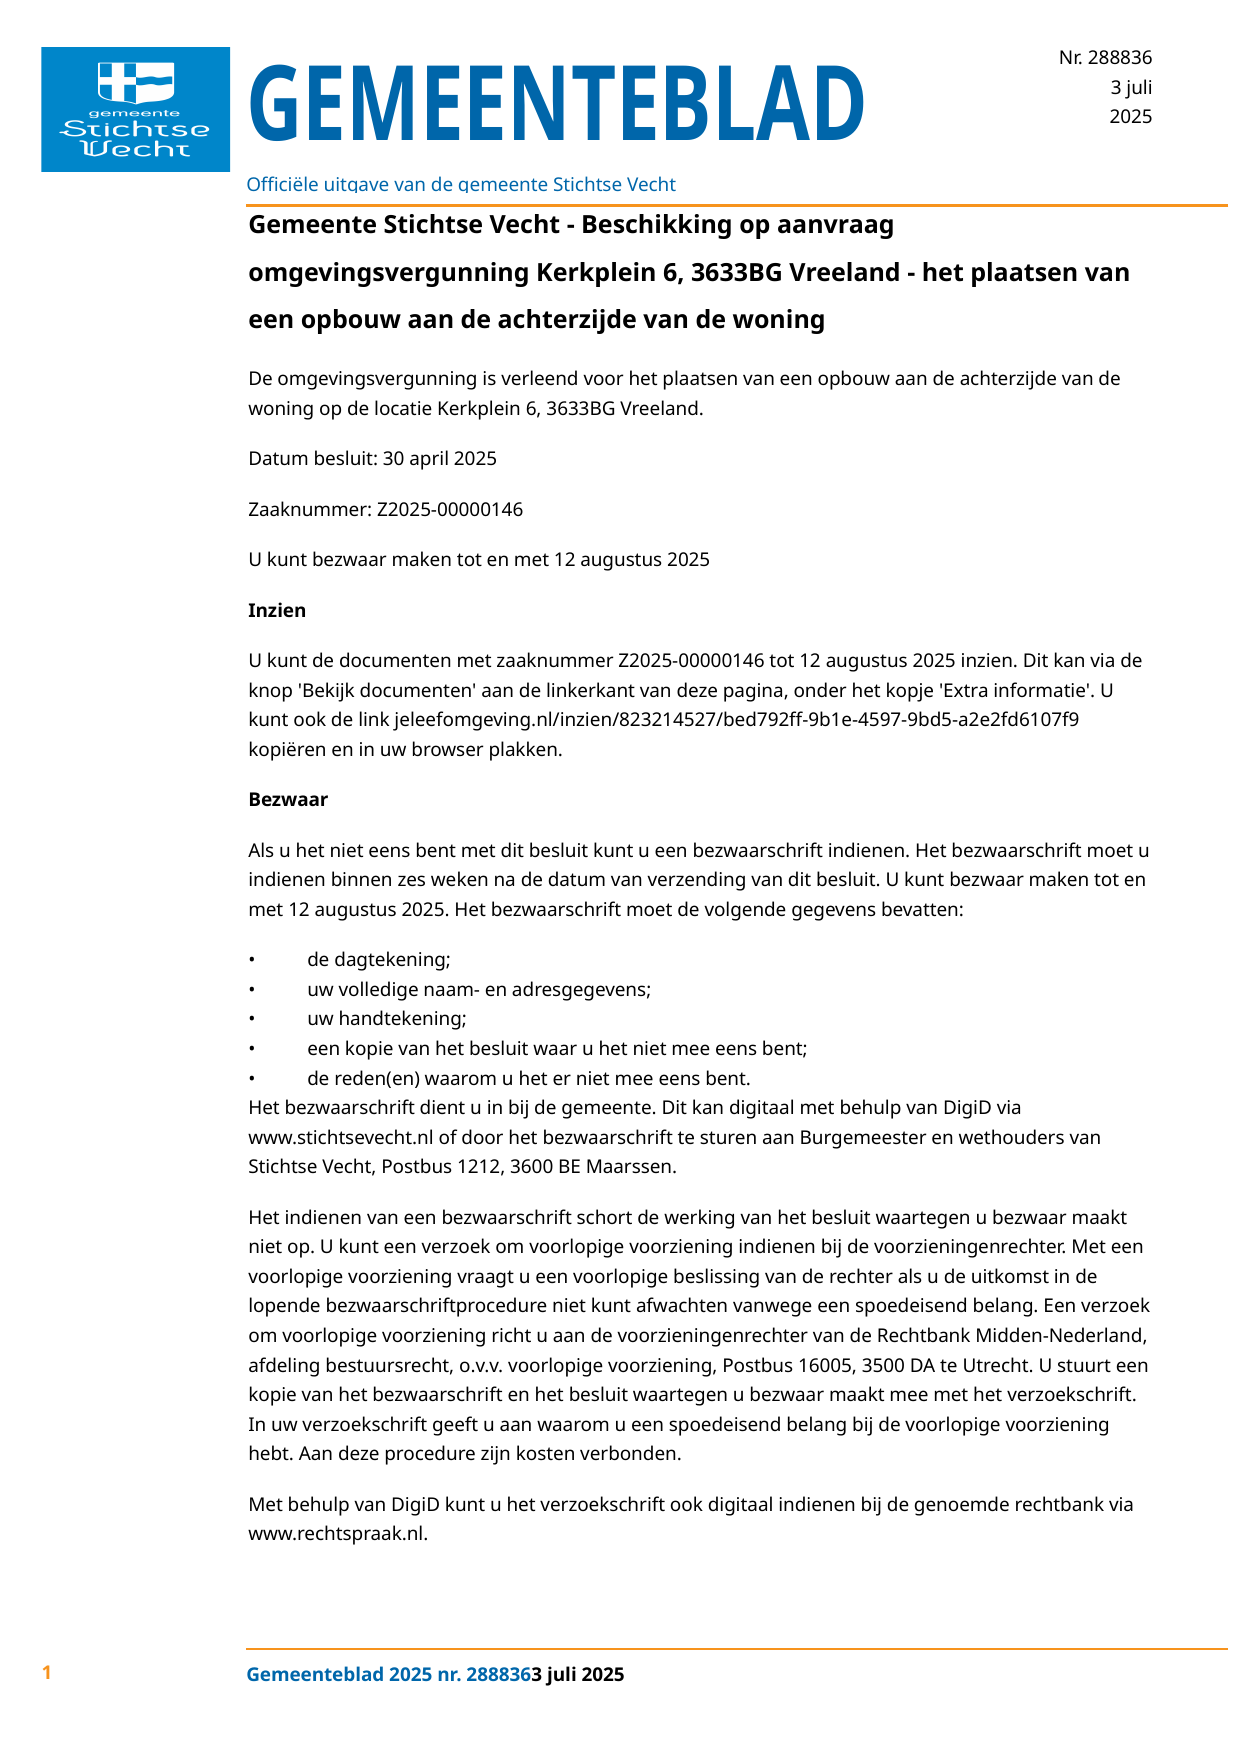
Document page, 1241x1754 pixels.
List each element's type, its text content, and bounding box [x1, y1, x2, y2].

text Bezwaar [248, 786, 1152, 812]
list een kopie van het besluit waar u het niet mee eens bent; [248, 1035, 1152, 1061]
list uw handtekening; [248, 1006, 1152, 1031]
text Gemeente Stichtse Vecht - Beschikking op aanvraag omgevingsvergunning Kerkplein 6, 3633BG Vreeland - het plaatsen van een opbouw aan de achterzijde van de woning [248, 207, 1152, 336]
text Datum besluit: 30 april 2025 [248, 446, 1152, 471]
text U kunt bezwaar maken tot en met 12 augustus 2025 [248, 546, 1152, 572]
text Zaaknummer: Z2025-00000146 [248, 496, 1152, 522]
picture [99, 63, 135, 101]
picture [137, 63, 174, 103]
text Het indienen van een bezwaarschrift schort de werking van het besluit waartegen u bezwaar maakt niet op. U kunt een verzoek om voorlopige voorziening indienen bij de voorzieningenrechter. Met een voorlopige voorziening vraagt u een voorlopige beslissing van de rechter als u de uitkomst in de lopende bezwaarschriftprocedure niet kunt afwachten vanwege een spoedeisend belang. Een verzoek om voorlopige voorziening richt u aan de voorzieningenrechter van de Rechtbank Midden-Nederland, afdeling bestuursrecht, o.v.v. voorlopige voorziening, Postbus 16005, 3500 DA te Utrecht. U stuurt een kopie van het bezwaarschrift en het besluit waartegen u bezwaar maakt mee met het verzoekschrift. In uw verzoekschrift geeft u aan waarom u een spoedeisend belang bij de voorlopige voorziening hebt. Aan deze procedure zijn kosten verbonden. [248, 1204, 1152, 1466]
list uw volledige naam- en adresgegevens; [248, 976, 1152, 1002]
text Inzien [248, 597, 1152, 622]
text U kunt de documenten met zaaknummer Z2025-00000146 tot 12 augustus 2025 inzien. Dit kan via de knop 'Bekijk documenten' aan de linkerkant van deze pagina, onder het kopje 'Extra informatie'. U kunt ook de link jeleefomgeving.nl/inzien/823214527/bed792ff-9b1e-4597-9bd5-a2e2fd6107f9 kopiëren en in uw browser plakken. [248, 647, 1152, 762]
text De omgevingsvergunning is verleend voor het plaatsen van een opbouw aan de achterzijde van de woning op de locatie Kerkplein 6, 3633BG Vreeland. [248, 366, 1152, 421]
list de dagtekening; [248, 946, 1152, 972]
text Het bezwaarschrift dient u in bij de gemeente. Dit kan digitaal met behulp van DigiD via www.stichtsevecht.nl of door het bezwaarschrift te sturen aan Burgemeester en wethouders van Stichtse Vecht, Postbus 1212, 3600 BE Maarssen. [248, 1094, 1152, 1179]
list de reden(en) waarom u het er niet mee eens bent. [248, 1065, 1152, 1090]
text Met behulp van DigiD kunt u het verzoekschrift ook digitaal indienen bij de genoemde rechtbank via www.rechtspraak.nl. [248, 1491, 1152, 1546]
text Als u het niet eens bent met dit besluit kunt u een bezwaarschrift indienen. Het bezwaarschrift moet u indienen binnen zes weken na de datum van verzending van dit besluit. U kunt bezwaar maken tot en met 12 augustus 2025. Het bezwaarschrift moet de volgende gegevens bevatten: [248, 837, 1152, 922]
